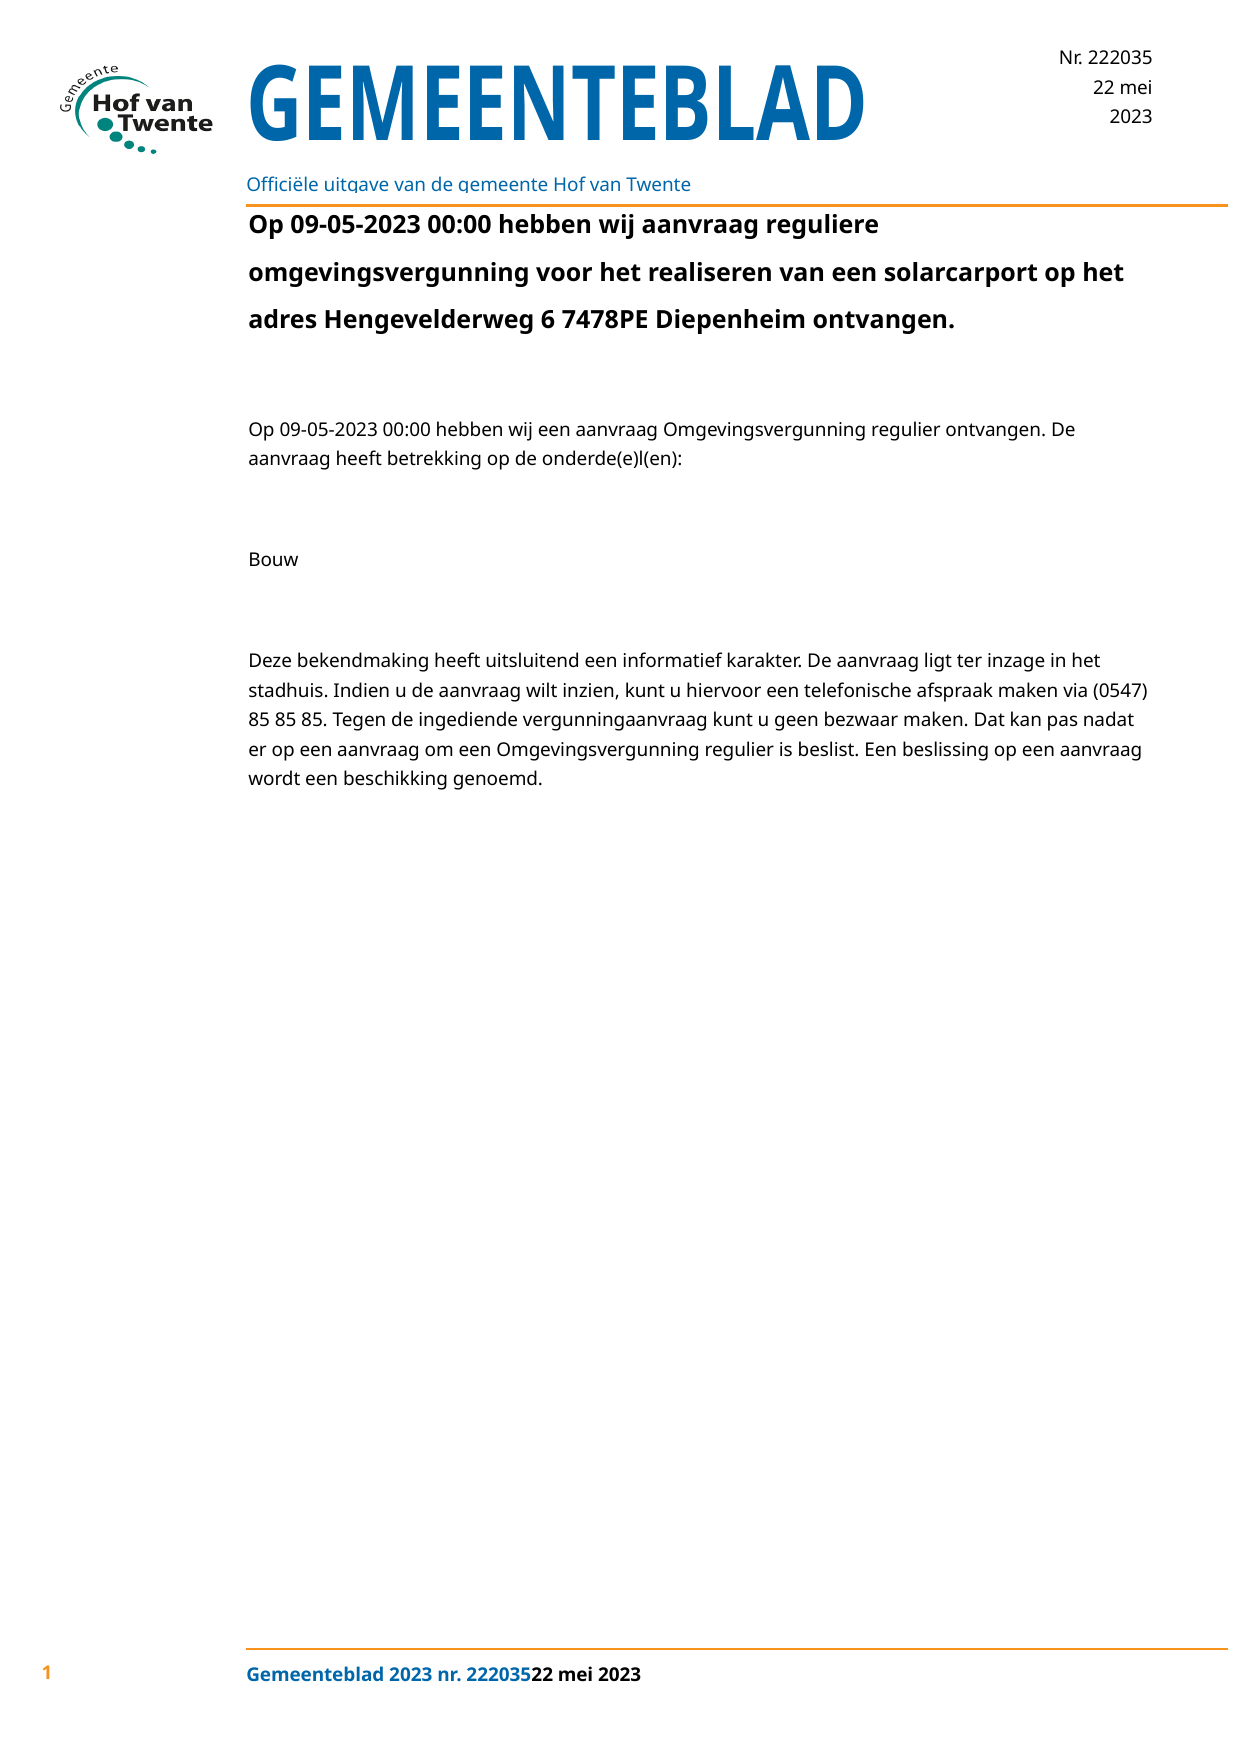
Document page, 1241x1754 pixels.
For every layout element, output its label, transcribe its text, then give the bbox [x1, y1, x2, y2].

picture [41, 47, 231, 172]
text Bouw [248, 546, 1152, 572]
text Op 09-05-2023 00:00 hebben wij aanvraag reguliere omgevingsvergunning voor het realiseren van een solarcarport op het adres Hengevelderweg 6 7478PE Diepenheim ontvangen. [248, 207, 1152, 336]
text Deze bekendmaking heeft uitsluitend een informatief karakter. De aanvraag ligt ter inzage in het stadhuis. Indien u de aanvraag wilt inzien, kunt u hiervoor een telefonische afspraak maken via (0547) 85 85 85. Tegen de ingediende vergunningaanvraag kunt u geen bezwaar maken. Dat kan pas nadat er op een aanvraag om een Omgevingsvergunning regulier is beslist. Een beslissing op een aanvraag wordt een beschikking genoemd. [248, 647, 1152, 791]
text Op 09-05-2023 00:00 hebben wij een aanvraag Omgevingsvergunning regulier ontvangen. De aanvraag heeft betrekking op de onderde(e)l(en): [248, 416, 1152, 471]
